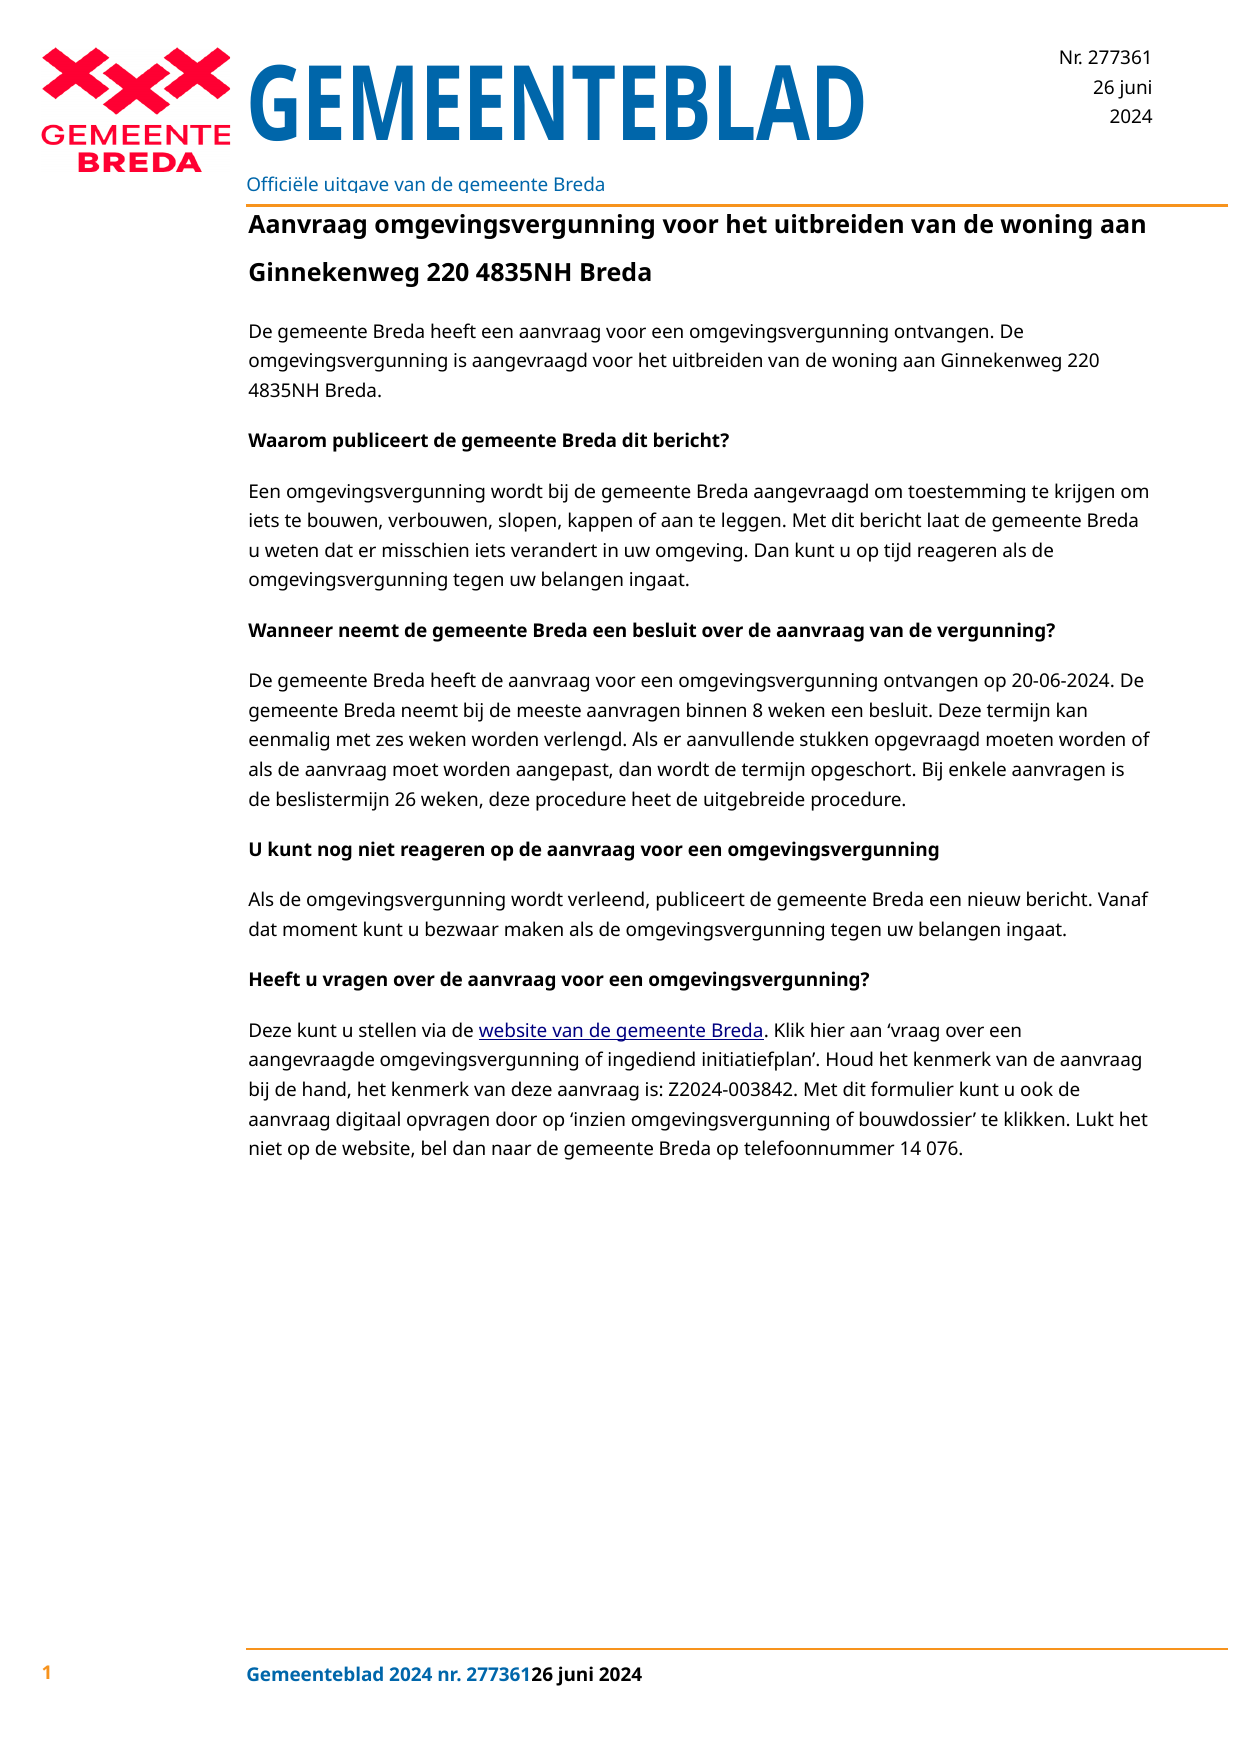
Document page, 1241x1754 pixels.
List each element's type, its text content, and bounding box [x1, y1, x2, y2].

text Een omgevingsvergunning wordt bij de gemeente Breda aangevraagd om toestemming te krijgen om iets te bouwen, verbouwen, slopen, kappen of aan te leggen. Met dit bericht laat de gemeente Breda u weten dat er misschien iets verandert in uw omgeving. Dan kunt u op tijd reageren als de omgevingsvergunning tegen uw belangen ingaat. [248, 478, 1152, 592]
text Wanneer neemt de gemeente Breda een besluit over de aanvraag van de vergunning? [248, 617, 1152, 643]
text Aanvraag omgevingsvergunning voor het uitbreiden van de woning aan Ginnekenweg 220 4835NH Breda [248, 207, 1152, 288]
text Waarom publiceert de gemeente Breda dit bericht? [248, 427, 1152, 453]
picture [41, 47, 231, 172]
text Deze kunt u stellen via de website van de gemeente Breda. Klik hier aan ‘vraag over een aangevraagde omgevingsvergunning of ingediend initiatiefplan’. Houd het kenmerk van de aanvraag bij de hand, het kenmerk van deze aanvraag is: Z2024-003842. Met dit formulier kunt u ook de aanvraag digitaal opvragen door op ‘inzien omgevingsvergunning of bouwdossier’ te klikken. Lukt het niet op de website, bel dan naar de gemeente Breda op telefoonnummer 14 076. [248, 1017, 1152, 1161]
text Als de omgevingsvergunning wordt verleend, publiceert de gemeente Breda een nieuw bericht. Vanaf dat moment kunt u bezwaar maken als de omgevingsvergunning tegen uw belangen ingaat. [248, 887, 1152, 942]
text De gemeente Breda heeft een aanvraag voor een omgevingsvergunning ontvangen. De omgevingsvergunning is aangevraagd voor het uitbreiden van de woning aan Ginnekenweg 220 4835NH Breda. [248, 318, 1152, 403]
text U kunt nog niet reageren op de aanvraag voor een omgevingsvergunning [248, 836, 1152, 862]
text De gemeente Breda heeft de aanvraag voor een omgevingsvergunning ontvangen op 20-06-2024. De gemeente Breda neemt bij de meeste aanvragen binnen 8 weken een besluit. Deze termijn kan eenmalig met zes weken worden verlengd. Als er aanvullende stukken opgevraagd moeten worden of als de aanvraag moet worden aangepast, dan wordt de termijn opgeschort. Bij enkele aanvragen is de beslistermijn 26 weken, deze procedure heet de uitgebreide procedure. [248, 667, 1152, 812]
text Heeft u vragen over de aanvraag voor een omgevingsvergunning? [248, 967, 1152, 992]
